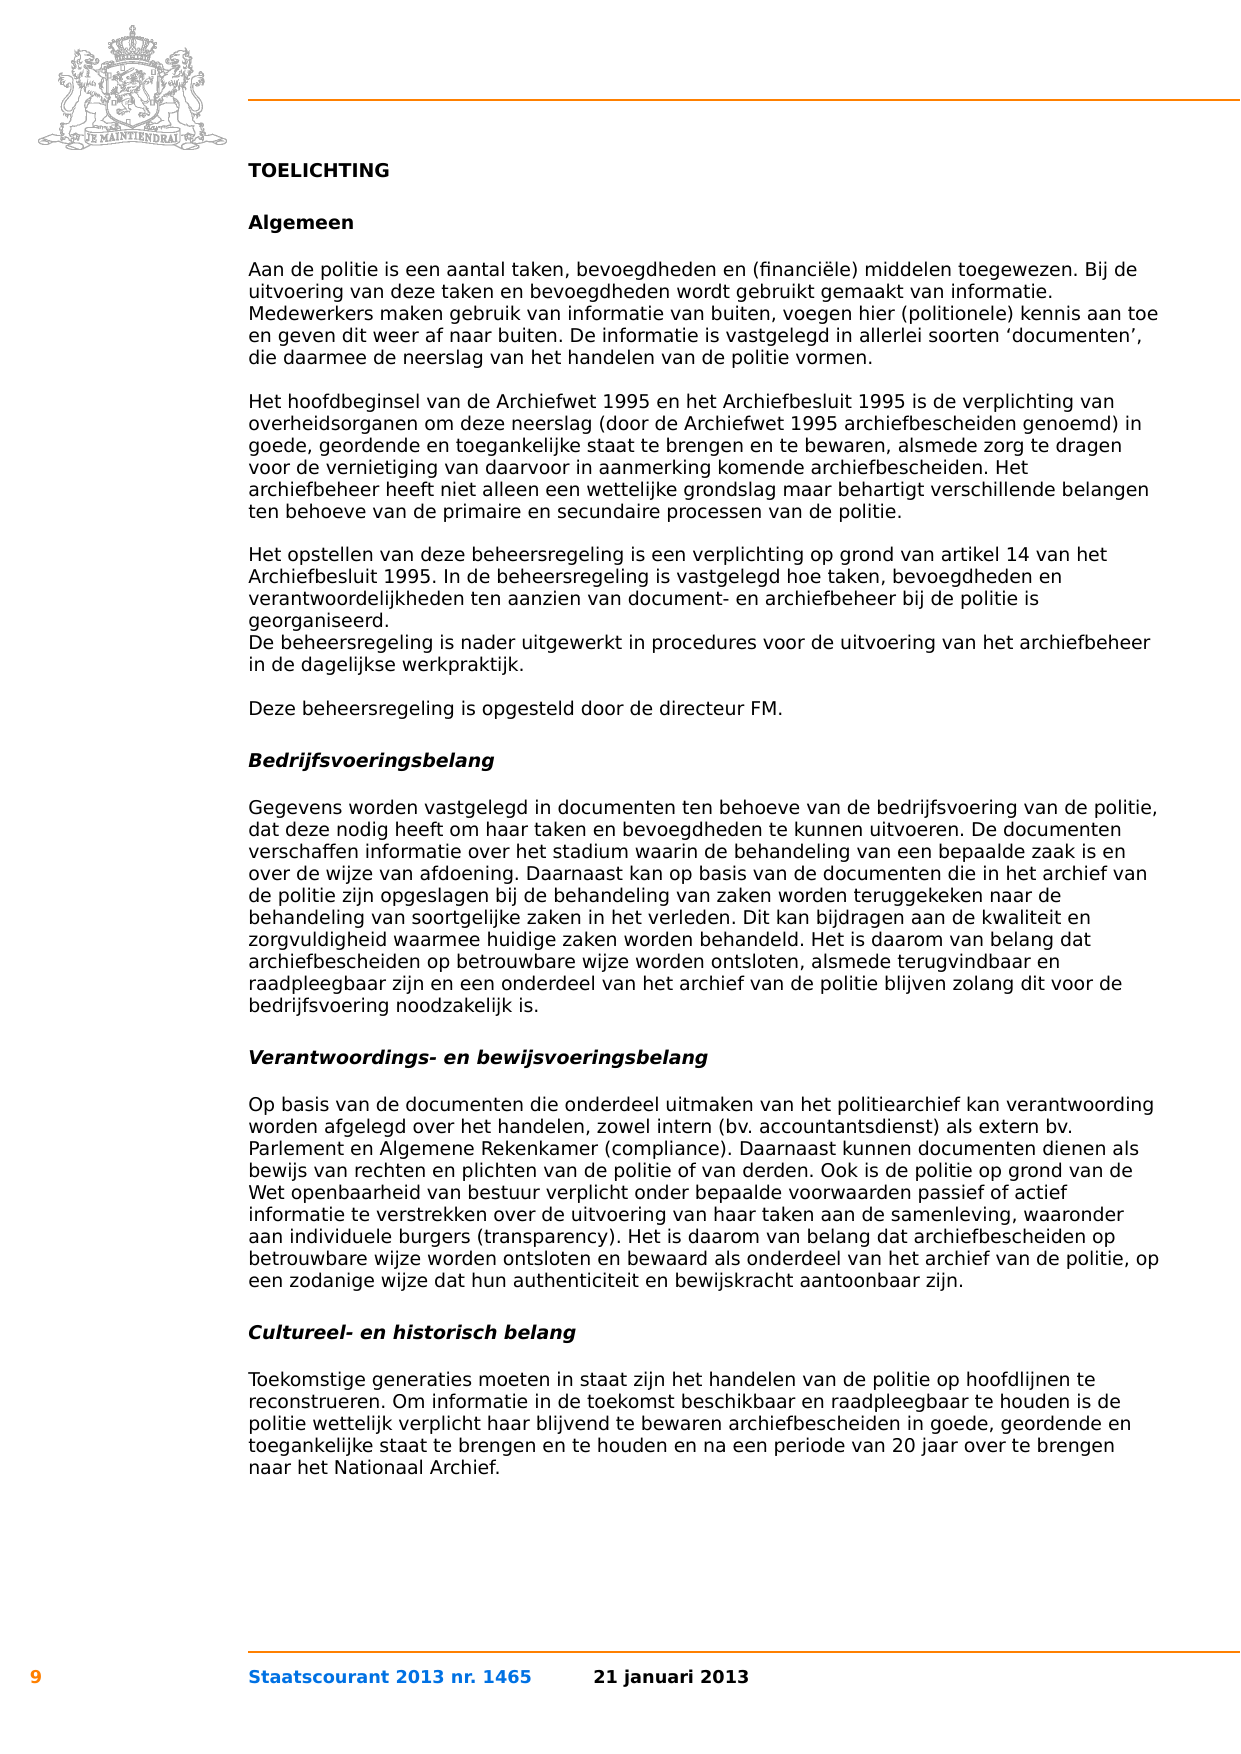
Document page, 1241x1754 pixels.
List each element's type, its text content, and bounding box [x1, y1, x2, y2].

text Gegevens worden vastgelegd in documenten ten behoeve van de bedrijfsvoering van de politie, dat deze nodig heeft om haar taken en bevoegdheden te kunnen uitvoeren. De documenten verschaffen informatie over het stadium waarin de behandeling van een bepaalde zaak is en over de wijze van afdoening. Daarnaast kan op basis van de documenten die in het archief van de politie zijn opgeslagen bij de behandeling van zaken worden teruggekeken naar de behandeling van soortgelijke zaken in het verleden. Dit kan bijdragen aan de kwaliteit en zorgvuldigheid waarmee huidige zaken worden behandeld. Het is daarom van belang dat archiefbescheiden op betrouwbare wijze worden ontsloten, alsmede terugvindbaar en raadpleegbaar zijn en een onderdeel van het archief van de politie blijven zolang dit voor de bedrijfsvoering noodzakelijk is. [248, 797, 1163, 1017]
text Op basis van de documenten die onderdeel uitmaken van het politiearchief kan verantwoording worden afgelegd over het handelen, zowel intern (bv. accountantsdienst) als extern bv. Parlement en Algemene Rekenkamer (compliance). Daarnaast kunnen documenten dienen als bewijs van rechten en plichten van de politie of van derden. Ook is de politie op grond van de Wet openbaarheid van bestuur verplicht onder bepaalde voorwaarden passief of actief informatie te verstrekken over de uitvoering van haar taken aan de samenleving, waaronder aan individuele burgers (transparency). Het is daarom van belang dat archiefbescheiden op betrouwbare wijze worden ontsloten en bewaard als onderdeel van het archief van de politie, op een zodanige wijze dat hun authenticiteit en bewijskracht aantoonbaar zijn. [248, 1094, 1163, 1292]
subtitle Bedrijfsvoeringsbelang [248, 750, 1163, 772]
subtitle Algemeen [248, 212, 1163, 234]
text Toekomstige generaties moeten in staat zijn het handelen van de politie op hoofdlijnen te reconstrueren. Om informatie in de toekomst beschikbaar en raadpleegbaar te houden is de politie wettelijk verplicht haar blijvend te bewaren archiefbescheiden in goede, geordende en toegankelijke staat te brengen en te houden en na een periode van 20 jaar over te brengen naar het Nationaal Archief. [248, 1369, 1163, 1478]
picture [38, 25, 227, 150]
text Deze beheersregeling is opgesteld door de directeur FM. [248, 698, 1163, 720]
text Het hoofdbeginsel van de Archiefwet 1995 en het Archiefbesluit 1995 is de verplichting van overheidsorganen om deze neerslag (door de Archiefwet 1995 archiefbescheiden genoemd) in goede, geordende en toegankelijke staat te brengen en te bewaren, alsmede zorg te dragen voor de vernietiging van daarvoor in aanmerking komende archiefbescheiden. Het archiefbeheer heeft niet alleen een wettelijke grondslag maar behartigt verschillende belangen ten behoeve van de primaire en secundaire processen van de politie. [248, 391, 1163, 522]
text De beheersregeling is nader uitgewerkt in procedures voor de uitvoering van het archiefbeheer in de dagelijkse werkpraktijk. [248, 632, 1163, 676]
text Aan de politie is een aantal taken, bevoegdheden en (financiële) middelen toegewezen. Bij de uitvoering van deze taken en bevoegdheden wordt gebruikt gemaakt van informatie. Medewerkers maken gebruik van informatie van buiten, voegen hier (politionele) kennis aan toe en geven dit weer af naar buiten. De informatie is vastgelegd in allerlei soorten ‘documenten’, die daarmee de neerslag van het handelen van de politie vormen. [248, 259, 1163, 369]
text Het opstellen van deze beheersregeling is een verplichting op grond van artikel 14 van het Archiefbesluit 1995. In de beheersregeling is vastgelegd hoe taken, bevoegdheden en verantwoordelijkheden ten aanzien van document- en archiefbeheer bij de politie is georganiseerd. [248, 544, 1163, 632]
subtitle TOELICHTING [248, 160, 1163, 182]
subtitle Verantwoordings- en bewijsvoeringsbelang [248, 1047, 1163, 1069]
subtitle Cultureel- en historisch belang [248, 1322, 1163, 1344]
